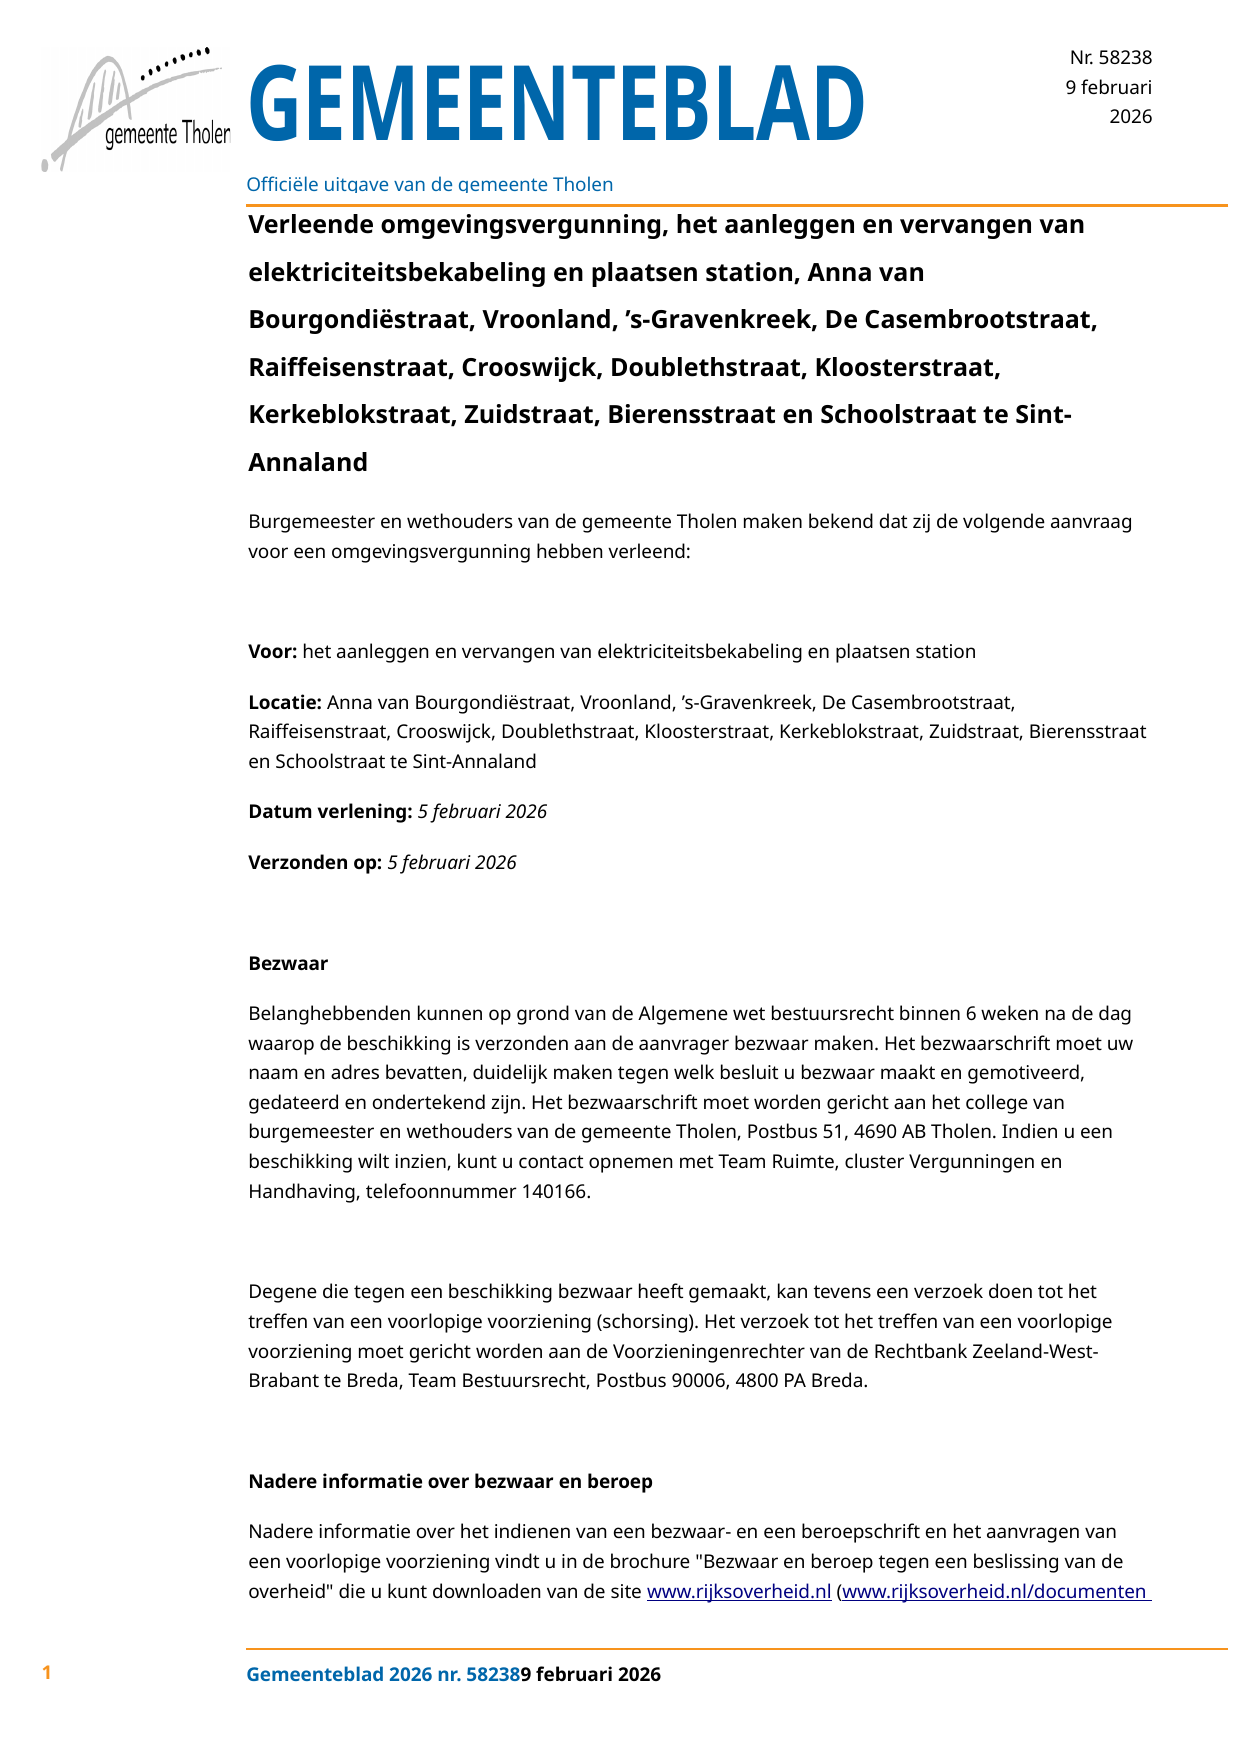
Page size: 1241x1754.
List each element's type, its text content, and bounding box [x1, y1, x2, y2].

text Locatie: Anna van Bourgondiëstraat, Vroonland, ’s-Gravenkreek, De Casembrootstraat, Raiffeisenstraat, Crooswijck, Doublethstraat, Kloosterstraat, Kerkeblokstraat, Zuidstraat, Bierensstraat en Schoolstraat te Sint-Annaland [248, 689, 1152, 774]
text Nadere informatie over bezwaar en beroep [248, 1468, 1152, 1494]
text Verleende omgevingsvergunning, het aanleggen en vervangen van elektriciteitsbekabeling en plaatsen station, Anna van Bourgondiëstraat, Vroonland, ’s-Gravenkreek, De Casembrootstraat, Raiffeisenstraat, Crooswijck, Doublethstraat, Kloosterstraat, Kerkeblokstraat, Zuidstraat, Bierensstraat en Schoolstraat te Sint-Annaland [248, 207, 1152, 479]
text Belanghebbenden kunnen op grond van de Algemene wet bestuursrecht binnen 6 weken na de dag waarop de beschikking is verzonden aan de aanvrager bezwaar maken. Het bezwaarschrift moet uw naam en adres bevatten, duidelijk maken tegen welk besluit u bezwaar maakt en gemotiveerd, gedateerd en ondertekend zijn. Het bezwaarschrift moet worden gericht aan het college van burgemeester en wethouders van de gemeente Tholen, Postbus 51, 4690 AB Tholen. Indien u een beschikking wilt inzien, kunt u contact opnemen met Team Ruimte, cluster Vergunningen en Handhaving, telefoonnummer 140166. [248, 1000, 1152, 1204]
picture [41, 47, 231, 172]
text Bezwaar [248, 950, 1152, 976]
text Burgemeester en wethouders van de gemeente Tholen maken bekend dat zij de volgende aanvraag voor een omgevingsvergunning hebben verleend: [248, 508, 1152, 564]
text Nadere informatie over het indienen van een bezwaar- en een beroepschrift en het aanvragen van een voorlopige voorziening vindt u in de brochure "Bezwaar en beroep tegen een beslissing van de overheid" die u kunt downloaden van de site www.rijksoverheid.nl (www.rijksoverheid.nl/documenten [248, 1519, 1152, 1604]
text Voor: het aanleggen en vervangen van elektriciteitsbekabeling en plaatsen station [248, 639, 1152, 664]
text Degene die tegen een beschikking bezwaar heeft gemaakt, kan tevens een verzoek doen tot het treffen van een voorlopige voorziening (schorsing). Het verzoek tot het treffen van een voorlopige voorziening moet gericht worden aan de Voorzieningenrechter van de Rechtbank Zeeland-West-Brabant te Breda, Team Bestuursrecht, Postbus 90006, 4800 PA Breda. [248, 1279, 1152, 1393]
text Datum verlening: 5 februari 2026 [248, 799, 1152, 824]
text Verzonden op: 5 februari 2026 [248, 849, 1152, 875]
